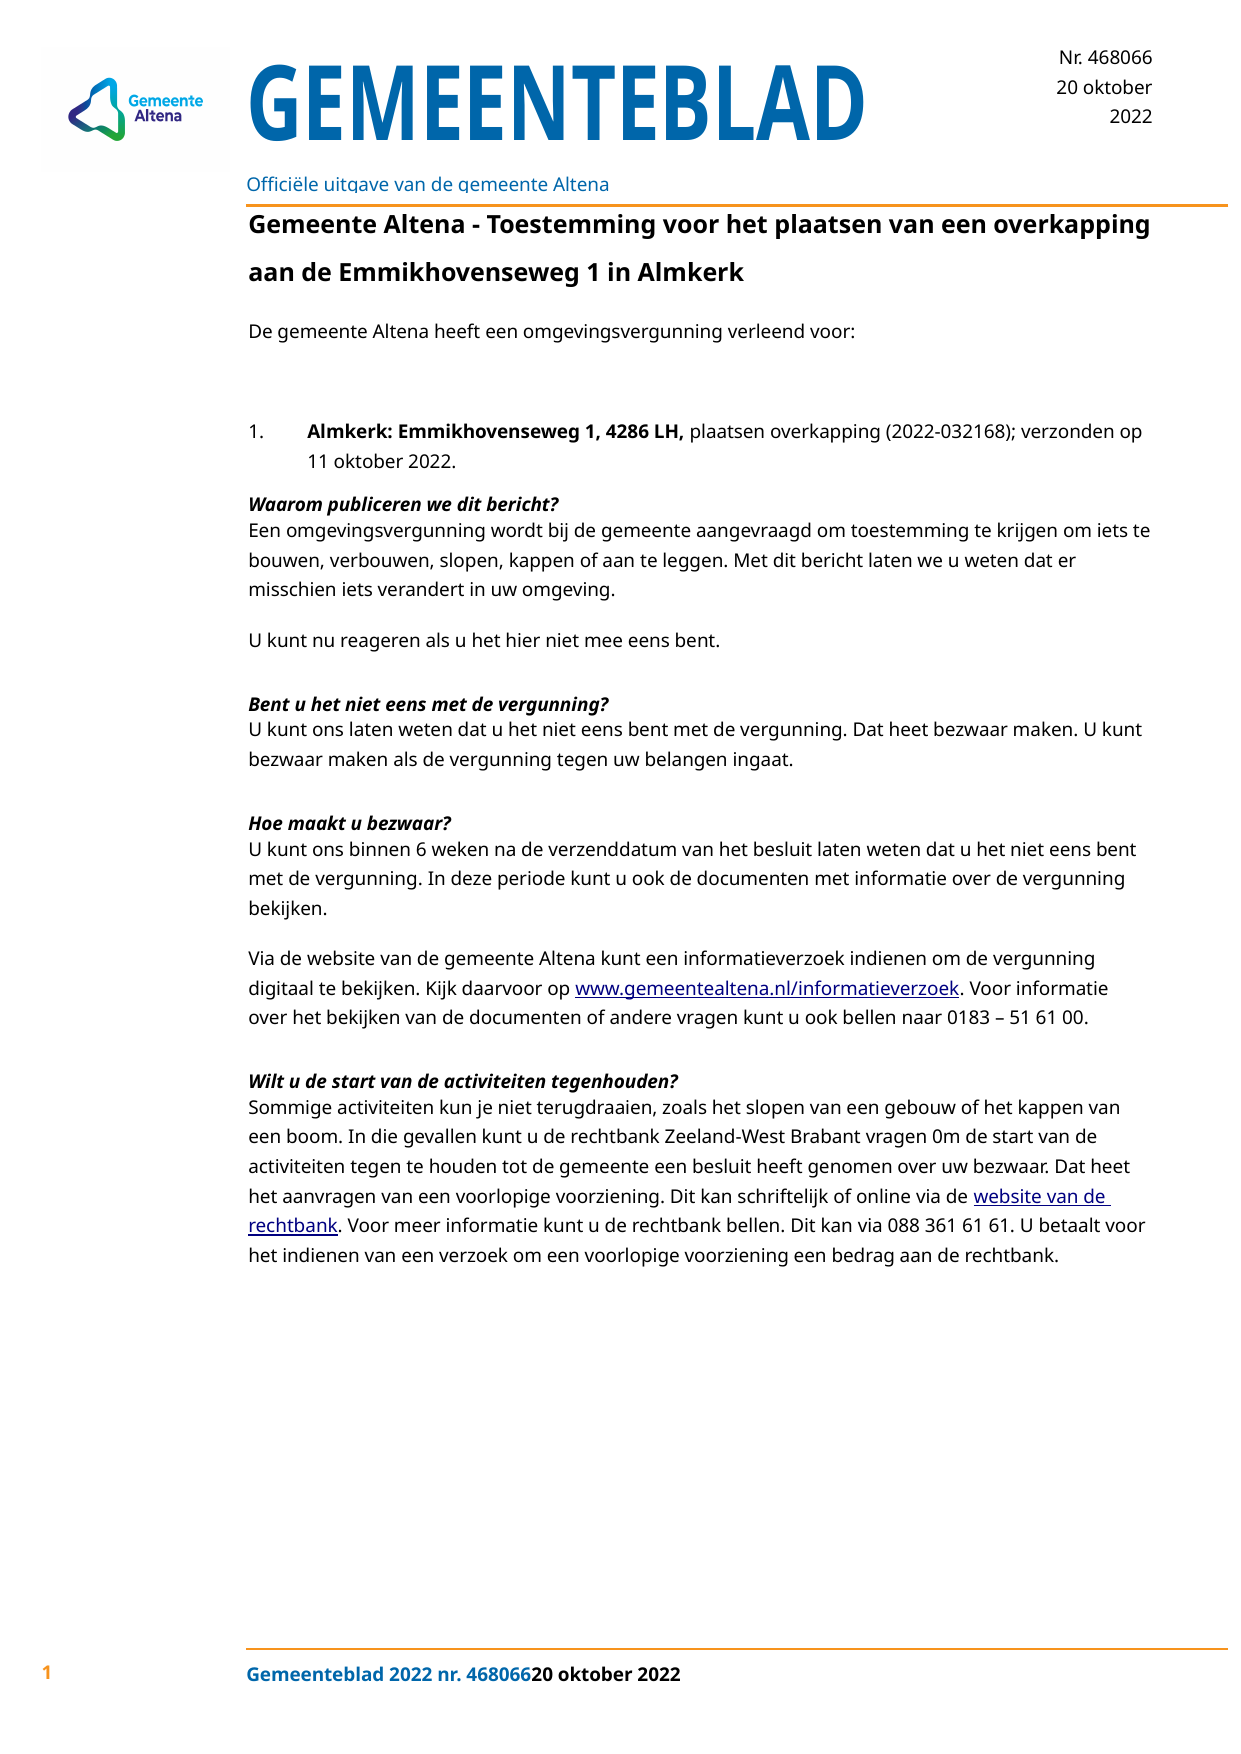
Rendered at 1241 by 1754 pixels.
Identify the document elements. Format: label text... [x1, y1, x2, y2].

text U kunt ons binnen 6 weken na de verzenddatum van het besluit laten weten dat u het niet eens bent met de vergunning. In deze periode kunt u ook de documenten met informatie over de vergunning bekijken. [248, 836, 1152, 921]
list Almkerk: Emmikhovenseweg 1, 4286 LH, plaatsen overkapping (2022-032168); verzonden op 11 oktober 2022. [248, 419, 1152, 474]
text Hoe maakt u bezwaar? [248, 810, 1152, 836]
text Waarom publiceren we dit bericht? [248, 491, 1152, 517]
text Via de website van de gemeente Altena kunt een informatieverzoek indienen om de vergunning digitaal te bekijken. Kijk daarvoor op www.gemeentealtena.nl/informatieverzoek. Voor informatie over het bekijken van de documenten of andere vragen kunt u ook bellen naar 0183 – 51 61 00. [248, 945, 1152, 1030]
text U kunt nu reageren als u het hier niet mee eens bent. [248, 627, 1152, 652]
text De gemeente Altena heeft een omgevingsvergunning verleend voor: [248, 318, 1152, 344]
text Sommige activiteiten kun je niet terugdraaien, zoals het slopen van een gebouw of het kappen van een boom. In die gevallen kunt u de rechtbank Zeeland-West Brabant vragen 0m de start van de activiteiten tegen te houden tot de gemeente een besluit heeft genomen over uw bezwaar. Dat heet het aanvragen van een voorlopige voorziening. Dit kan schriftelijk of online via de website van de rechtbank. Voor meer informatie kunt u de rechtbank bellen. Dit kan via 088 361 61 61. U betaalt voor het indienen van een verzoek om een voorlopige voorziening een bedrag aan de rechtbank. [248, 1094, 1152, 1268]
text Een omgevingsvergunning wordt bij de gemeente aangevraagd om toestemming te krijgen om iets te bouwen, verbouwen, slopen, kappen of aan te leggen. Met dit bericht laten we u weten dat er misschien iets verandert in uw omgeving. [248, 517, 1152, 602]
text Wilt u de start van de activiteiten tegenhouden? [248, 1068, 1152, 1094]
text Bent u het niet eens met de vergunning? [248, 691, 1152, 716]
picture [41, 47, 231, 172]
text Gemeente Altena - Toestemming voor het plaatsen van een overkapping aan de Emmikhovenseweg 1 in Almkerk [248, 207, 1152, 288]
text U kunt ons laten weten dat u het niet eens bent met de vergunning. Dat heet bezwaar maken. U kunt bezwaar maken als de vergunning tegen uw belangen ingaat. [248, 716, 1152, 772]
